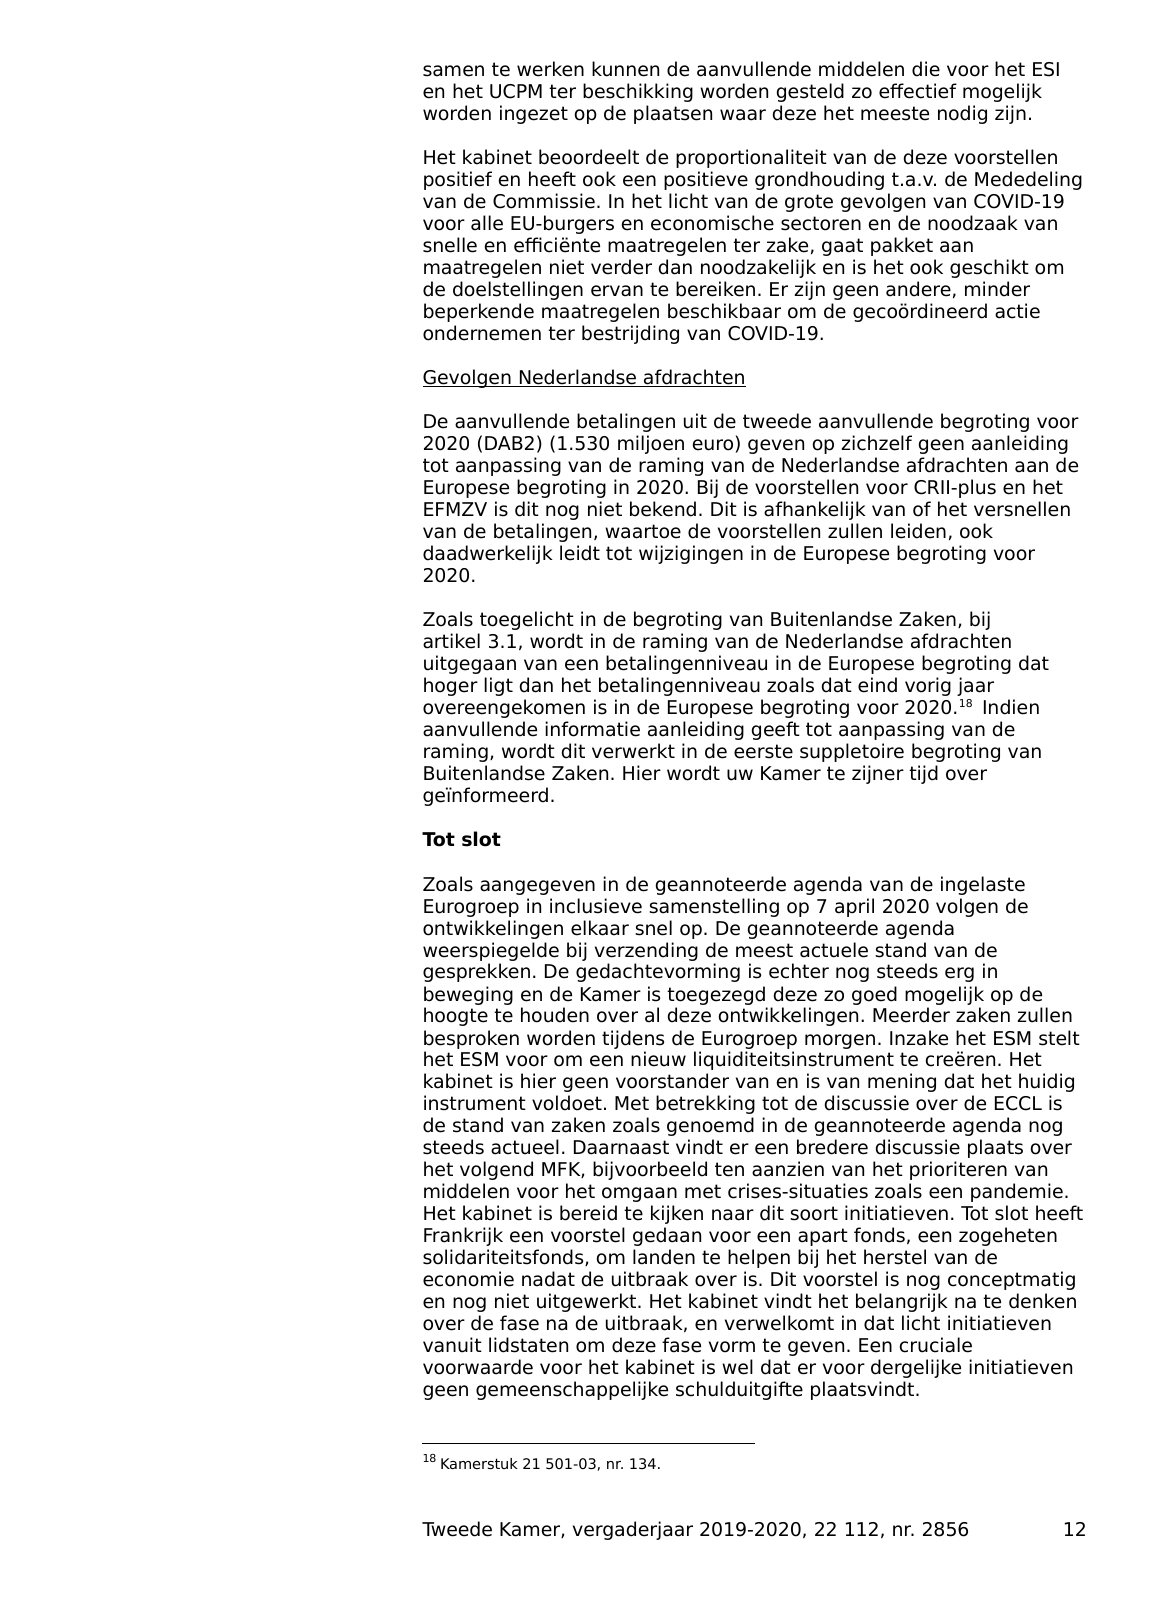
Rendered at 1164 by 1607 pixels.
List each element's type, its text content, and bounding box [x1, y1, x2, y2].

text Zoals aangegeven in de geannoteerde agenda van de ingelaste Eurogroep in inclusieve samenstelling op 7 april 2020 volgen de ontwikkelingen elkaar snel op. De geannoteerde agenda weerspiegelde bij verzending de meest actuele stand van de gesprekken. De gedachtevorming is echter nog steeds erg in beweging en de Kamer is toegezegd deze zo goed mogelijk op de hoogte te houden over al deze ontwikkelingen. Meerder zaken zullen besproken worden tijdens de Eurogroep morgen. Inzake het ESM stelt het ESM voor om een nieuw liquiditeitsinstrument te creëren. Het kabinet is hier geen voorstander van en is van mening dat het huidig instrument voldoet. Met betrekking tot de discussie over de ECCL is de stand van zaken zoals genoemd in de geannoteerde agenda nog steeds actueel. Daarnaast vindt er een bredere discussie plaats over het volgend MFK, bijvoorbeeld ten aanzien van het prioriteren van middelen voor het omgaan met crises-situaties zoals een pandemie. Het kabinet is bereid te kijken naar dit soort initiatieven. Tot slot heeft Frankrijk een voorstel gedaan voor een apart fonds, een zogeheten solidariteitsfonds, om landen te helpen bij het herstel van de economie nadat de uitbraak over is. Dit voorstel is nog conceptmatig en nog niet uitgewerkt. Het kabinet vindt het belangrijk na te denken over de fase na de uitbraak, en verwelkomt in dat licht initiatieven vanuit lidstaten om deze fase vorm te geven. Een cruciale voorwaarde voor het kabinet is wel dat er voor dergelijke initiatieven geen gemeenschappelijke schulduitgifte plaatsvindt. [422, 873, 1087, 1401]
text samen te werken kunnen de aanvullende middelen die voor het ESI en het UCPM ter beschikking worden gesteld zo effectief mogelijk worden ingezet op de plaatsen waar deze het meeste nodig zijn. [422, 59, 1087, 125]
subtitle Tot slot [422, 829, 1087, 851]
text Zoals toegelicht in de begroting van Buitenlandse Zaken, bij artikel 3.1, wordt in de raming van de Nederlandse afdrachten uitgegaan van een betalingenniveau in de Europese begroting dat hoger ligt dan het betalingenniveau zoals dat eind vorig jaar overeengekomen is in de Europese begroting voor 2020. Indien aanvullende informatie aanleiding geeft tot aanpassing van de raming, wordt dit verwerkt in de eerste suppletoire begroting van Buitenlandse Zaken. Hier wordt uw Kamer te zijner tijd over geïnformeerd. [422, 609, 1087, 807]
text De aanvullende betalingen uit de tweede aanvullende begroting voor 2020 (DAB2) (1.530 miljoen euro) geven op zichzelf geen aanleiding tot aanpassing van de raming van de Nederlandse afdrachten aan de Europese begroting in 2020. Bij de voorstellen voor CRII-plus en het EFMZV is dit nog niet bekend. Dit is afhankelijk van of het versnellen van de betalingen, waartoe de voorstellen zullen leiden, ook daadwerkelijk leidt tot wijzigingen in de Europese begroting voor 2020. [422, 411, 1087, 587]
text Kamerstuk 21 501-03, nr. 134. [422, 1452, 1087, 1474]
text Het kabinet beoordeelt de proportionaliteit van de deze voorstellen positief en heeft ook een positieve grondhouding t.a.v. de Mededeling van de Commissie. In het licht van de grote gevolgen van COVID-19 voor alle EU-burgers en economische sectoren en de noodzaak van snelle en efficiënte maatregelen ter zake, gaat pakket aan maatregelen niet verder dan noodzakelijk en is het ook geschikt om de doelstellingen ervan te bereiken. Er zijn geen andere, minder beperkende maatregelen beschikbaar om de gecoördineerd actie ondernemen ter bestrijding van COVID-19. [422, 147, 1087, 345]
subtitle Gevolgen Nederlandse afdrachten [422, 367, 1087, 389]
